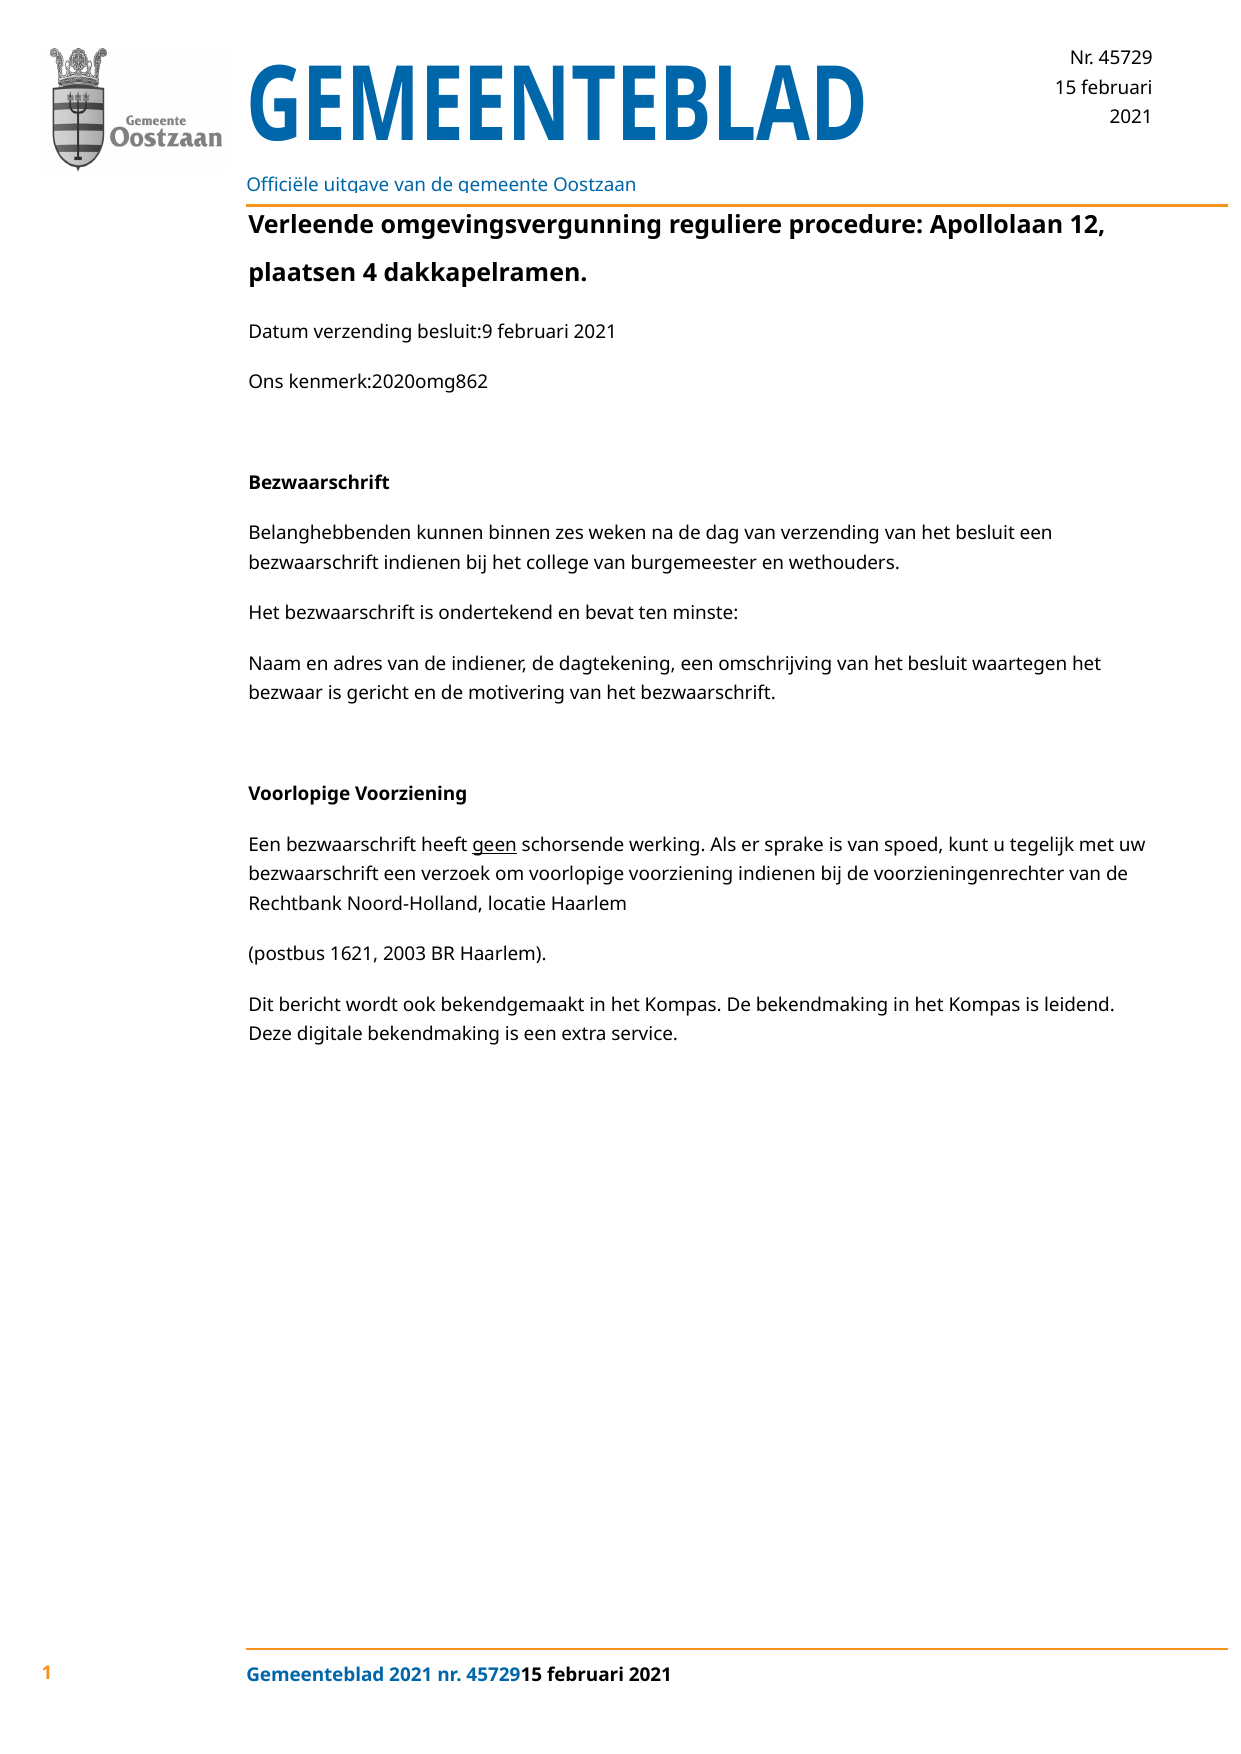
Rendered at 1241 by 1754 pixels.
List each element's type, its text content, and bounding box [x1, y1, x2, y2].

text Datum verzending besluit:9 februari 2021 [248, 318, 1152, 344]
picture [41, 47, 231, 172]
text Belanghebbenden kunnen binnen zes weken na de dag van verzending van het besluit een bezwaarschrift indienen bij het college van burgemeester en wethouders. [248, 519, 1152, 575]
text Naam en adres van de indiener, de dagtekening, een omschrijving van het besluit waartegen het bezwaar is gericht en de motivering van het bezwaarschrift. [248, 650, 1152, 705]
text Ons kenmerk:2020omg862 [248, 368, 1152, 394]
text Verleende omgevingsvergunning reguliere procedure: Apollolaan 12, plaatsen 4 dakkapelramen. [248, 207, 1152, 288]
text Bezwaarschrift [248, 469, 1152, 495]
text Dit bericht wordt ook bekendgemaakt in het Kompas. De bekendmaking in het Kompas is leidend. Deze digitale bekendmaking is een extra service. [248, 991, 1152, 1046]
text Het bezwaarschrift is ondertekend en bevat ten minste: [248, 599, 1152, 625]
text Een bezwaarschrift heeft geen schorsende werking. Als er sprake is van spoed, kunt u tegelijk met uw bezwaarschrift een verzoek om voorlopige voorziening indienen bij de voorzieningenrechter van de Rechtbank Noord-Holland, locatie Haarlem [248, 831, 1152, 916]
text Voorlopige Voorziening [248, 780, 1152, 806]
text (postbus 1621, 2003 BR Haarlem). [248, 940, 1152, 966]
